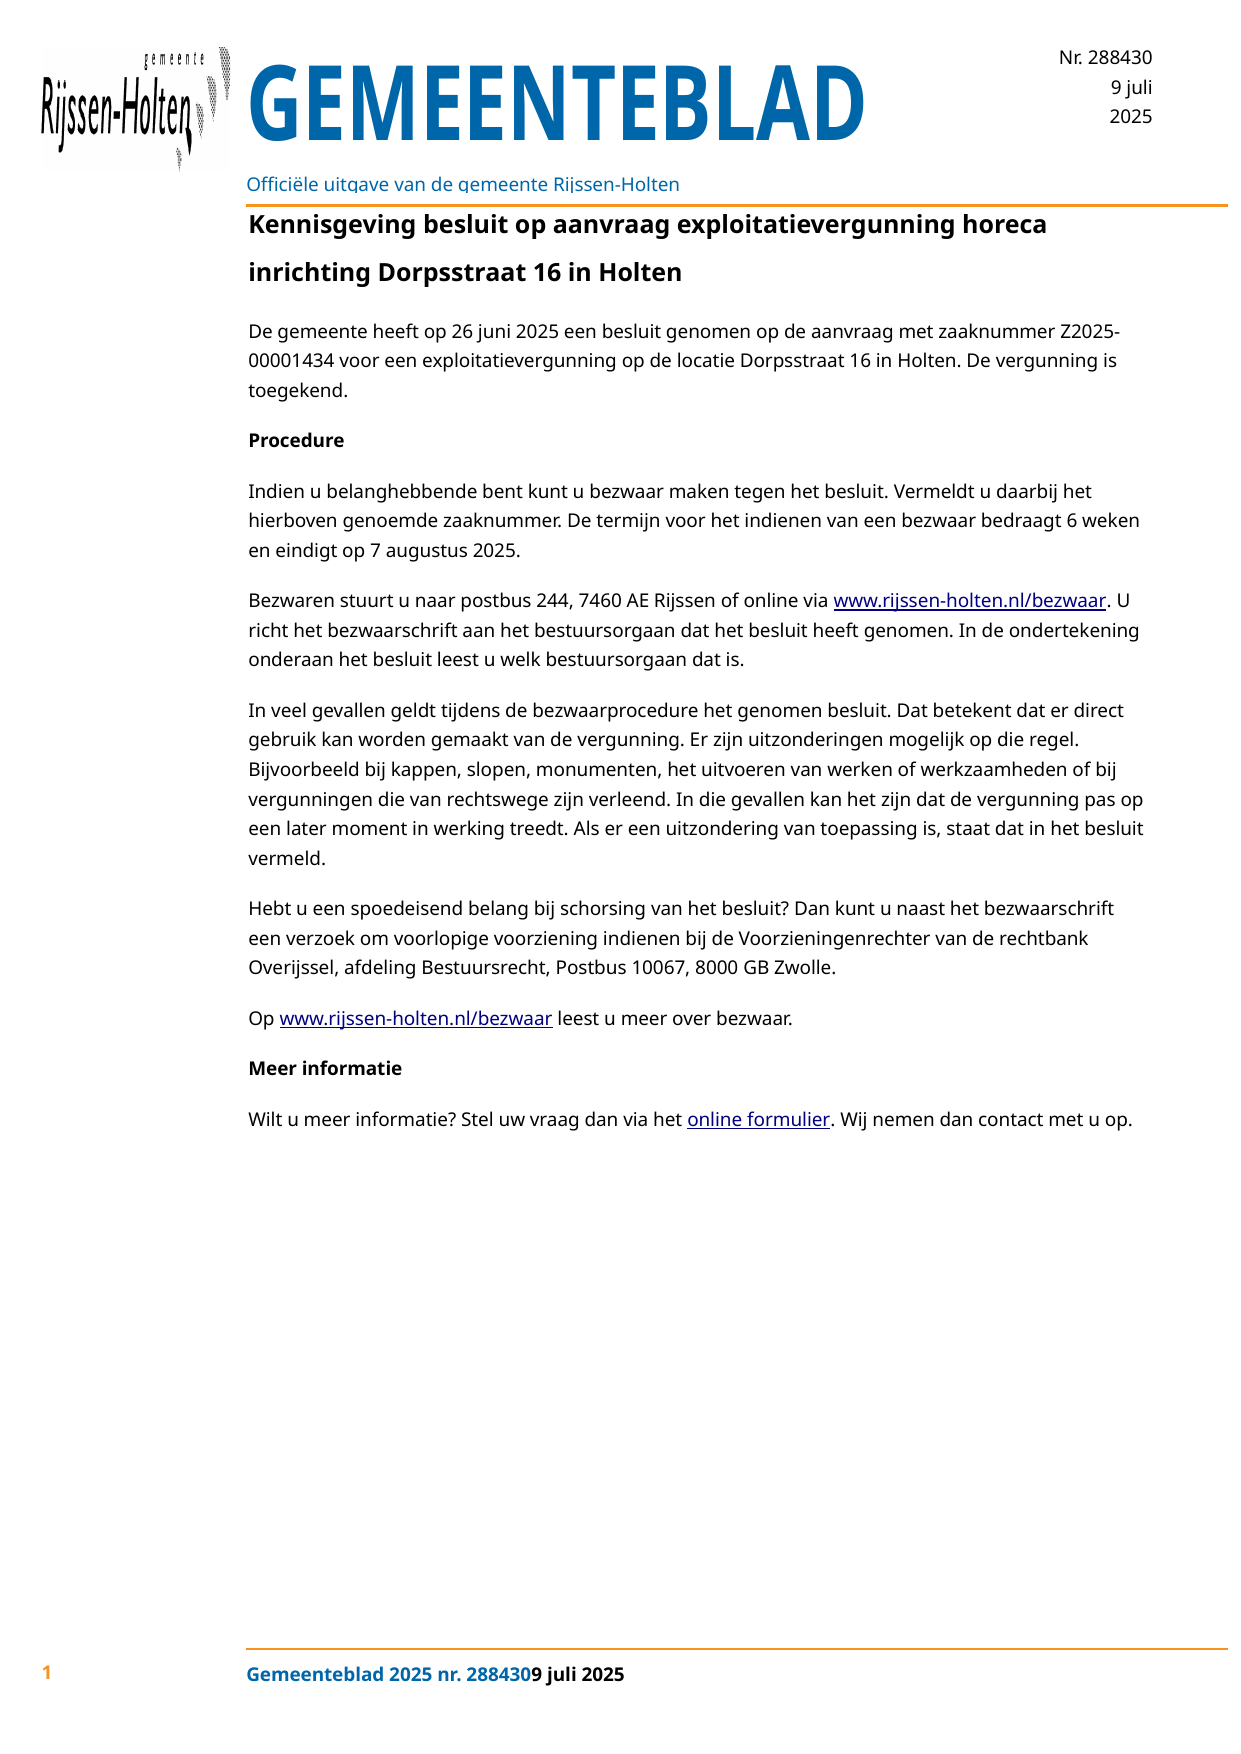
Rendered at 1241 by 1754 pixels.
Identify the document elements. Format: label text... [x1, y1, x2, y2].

text Wilt u meer informatie? Stel uw vraag dan via het online formulier. Wij nemen dan contact met u op. [248, 1106, 1152, 1132]
text Indien u belanghebbende bent kunt u bezwaar maken tegen het besluit. Vermeldt u daarbij het hierboven genoemde zaaknummer. De termijn voor het indienen van een bezwaar bedraagt 6 weken en eindigt op 7 augustus 2025. [248, 478, 1152, 563]
text De gemeente heeft op 26 juni 2025 een besluit genomen op de aanvraag met zaaknummer Z2025-00001434 voor een exploitatievergunning op de locatie Dorpsstraat 16 in Holten. De vergunning is toegekend. [248, 318, 1152, 403]
text Bezwaren stuurt u naar postbus 244, 7460 AE Rijssen of online via www.rijssen-holten.nl/bezwaar. U richt het bezwaarschrift aan het bestuursorgaan dat het besluit heeft genomen. In de ondertekening onderaan het besluit leest u welk bestuursorgaan dat is. [248, 587, 1152, 672]
text Kennisgeving besluit op aanvraag exploitatievergunning horeca inrichting Dorpsstraat 16 in Holten [248, 207, 1152, 288]
text Procedure [248, 427, 1152, 453]
text Hebt u een spoedeisend belang bij schorsing van het besluit? Dan kunt u naast het bezwaarschrift een verzoek om voorlopige voorziening indienen bij de Voorzieningenrechter van de rechtbank Overijssel, afdeling Bestuursrecht, Postbus 10067, 8000 GB Zwolle. [248, 895, 1152, 980]
picture [41, 47, 231, 172]
text Op www.rijssen-holten.nl/bezwaar leest u meer over bezwaar. [248, 1005, 1152, 1031]
text Meer informatie [248, 1055, 1152, 1081]
text In veel gevallen geldt tijdens de bezwaarprocedure het genomen besluit. Dat betekent dat er direct gebruik kan worden gemaakt van de vergunning. Er zijn uitzonderingen mogelijk op die regel. Bijvoorbeeld bij kappen, slopen, monumenten, het uitvoeren van werken of werkzaamheden of bij vergunningen die van rechtswege zijn verleend. In die gevallen kan het zijn dat de vergunning pas op een later moment in werking treedt. Als er een uitzondering van toepassing is, staat dat in het besluit vermeld. [248, 697, 1152, 871]
